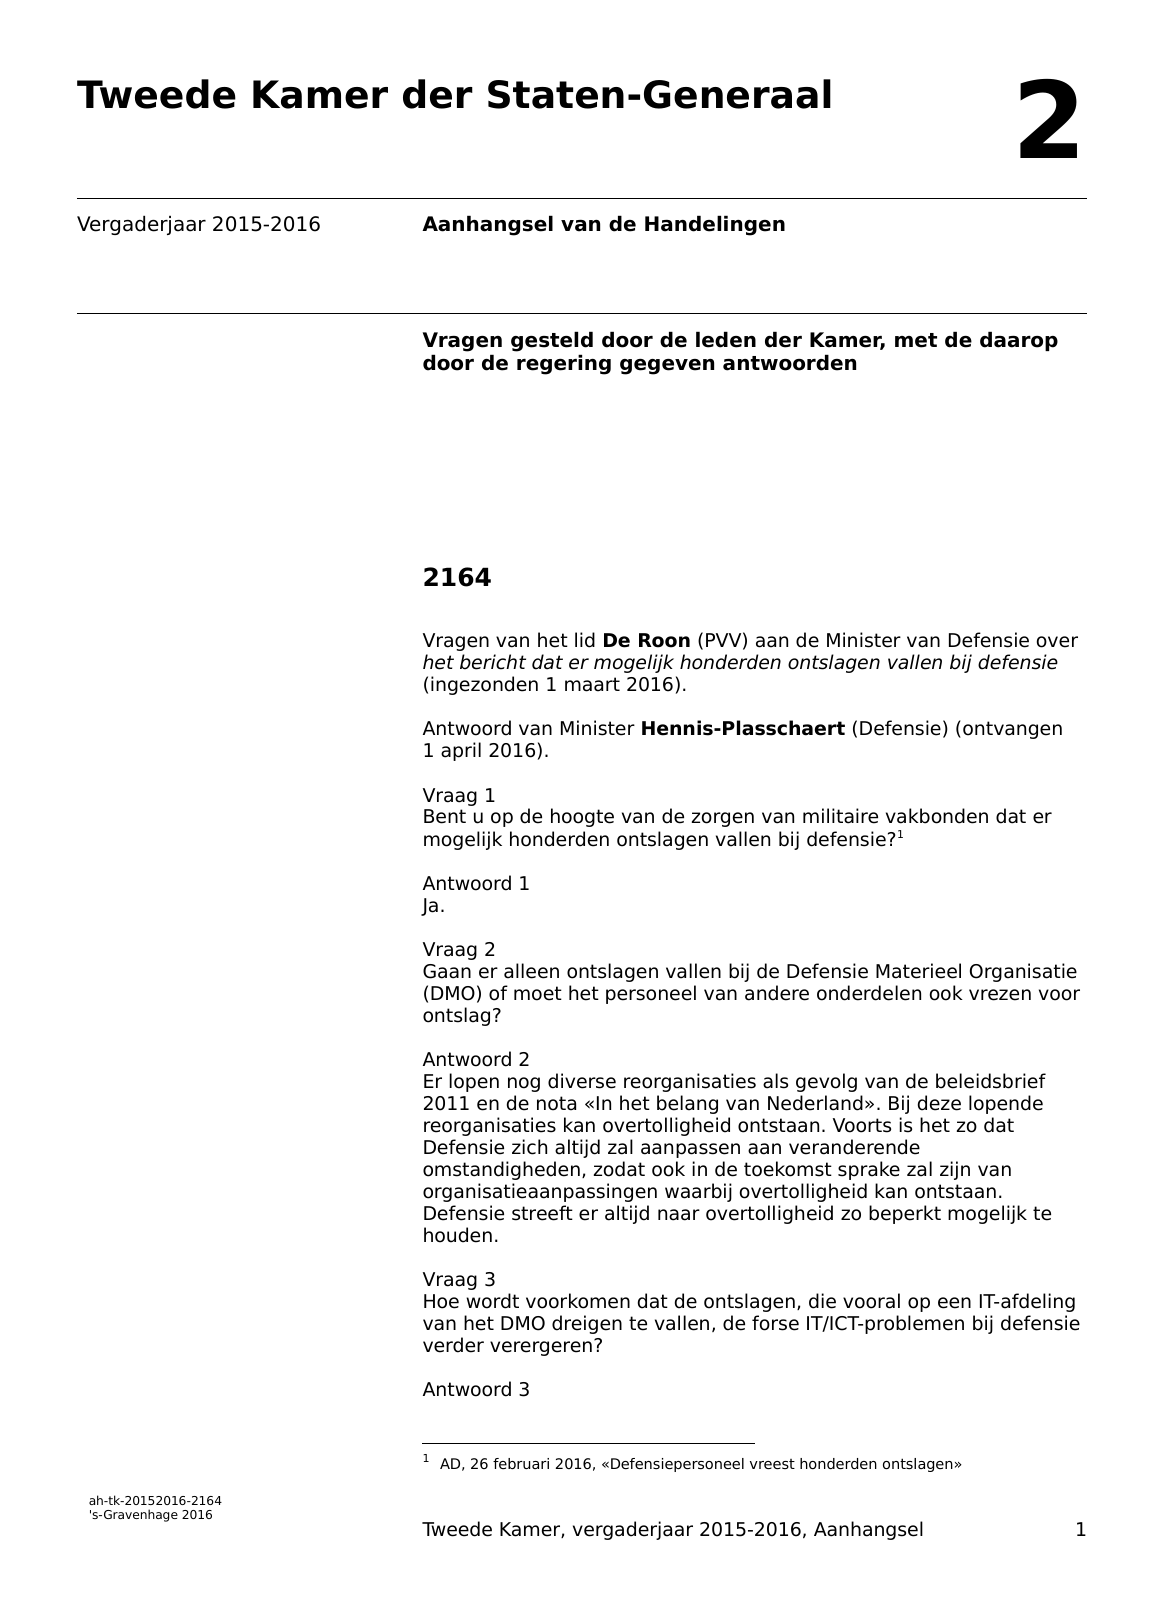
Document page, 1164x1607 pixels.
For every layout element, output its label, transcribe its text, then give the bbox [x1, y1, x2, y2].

text Antwoord 2 [422, 1049, 1087, 1071]
table_cell [77, 314, 422, 375]
table_header 2 [886, 59, 1087, 198]
text Vraag 2 [422, 939, 1087, 961]
text Antwoord van Minister Hennis-Plasschaert (Defensie) (ontvangen 1 april 2016). [422, 718, 1087, 762]
text AD, 26 februari 2016, «Defensiepersoneel vreest honderden ontslagen» [422, 1452, 1087, 1474]
text Vraag 3 [422, 1269, 1087, 1291]
table_cell Vragen gesteld door de leden der Kamer, met de daarop door de regering gegeven antwoorden [422, 314, 1087, 375]
text ah-tk-20152016-2164 [88, 1494, 323, 1508]
text Hoe wordt voorkomen dat de ontslagen, die vooral op een IT-afdeling van het DMO dreigen te vallen, de forse IT/ICT-problemen bij defensie verder verergeren? [422, 1291, 1087, 1357]
text Vragen van het lid De Roon (PVV) aan de Minister van Defensie over het bericht dat er mogelijk honderden ontslagen vallen bij defensie (ingezonden 1 maart 2016). [422, 630, 1087, 696]
text Antwoord 1 [422, 873, 1087, 894]
table_cell Vergaderjaar 2015-2016 [77, 199, 422, 313]
text Vraag 1 [422, 784, 1087, 806]
text Ja. [422, 894, 1087, 917]
text Antwoord 3 [422, 1379, 1087, 1401]
table_header Tweede Kamer der Staten-Generaal [77, 59, 886, 198]
table_cell Aanhangsel van de Handelingen [422, 199, 1087, 313]
text Er lopen nog diverse reorganisaties als gevolg van de beleidsbrief 2011 en de nota «In het belang van Nederland». Bij deze lopende reorganisaties kan overtolligheid ontstaan. Voorts is het zo dat Defensie zich altijd zal aanpassen aan veranderende omstandigheden, zodat ook in de toekomst sprake zal zijn van organisatieaanpassingen waarbij overtolligheid kan ontstaan. Defensie streeft er altijd naar overtolligheid zo beperkt mogelijk te houden. [422, 1071, 1087, 1247]
text Bent u op de hoogte van de zorgen van militaire vakbonden dat er mogelijk honderden ontslagen vallen bij defensie? [422, 806, 1087, 850]
text 2164 [422, 563, 1087, 592]
text 's-Gravenhage 2016 [88, 1508, 323, 1522]
text Gaan er alleen ontslagen vallen bij de Defensie Materieel Organisatie (DMO) of moet het personeel van andere onderdelen ook vrezen voor ontslag? [422, 961, 1087, 1027]
